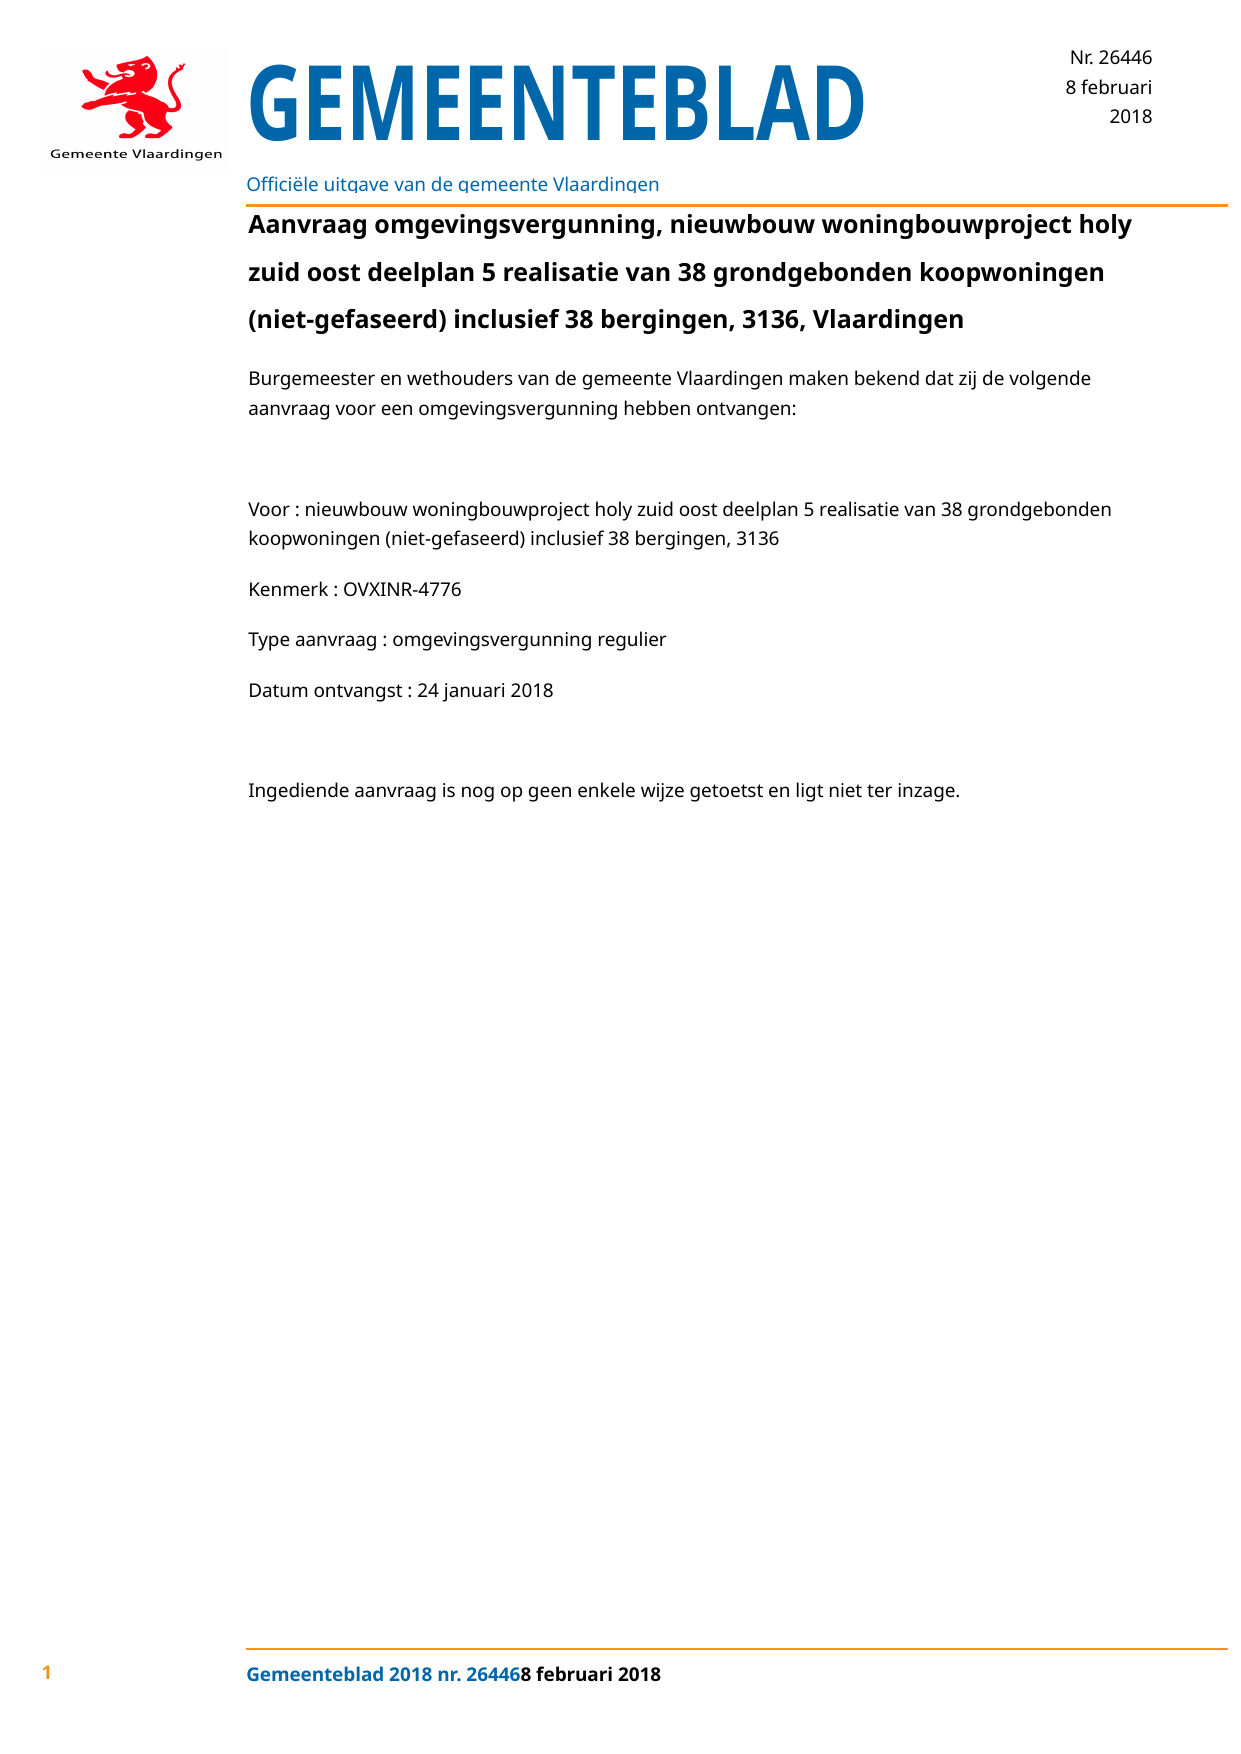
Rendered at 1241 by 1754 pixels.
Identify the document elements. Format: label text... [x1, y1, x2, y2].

text Aanvraag omgevingsvergunning, nieuwbouw woningbouwproject holy zuid oost deelplan 5 realisatie van 38 grondgebonden koopwoningen (niet-gefaseerd) inclusief 38 bergingen, 3136, Vlaardingen [248, 207, 1152, 336]
text Ingediende aanvraag is nog op geen enkele wijze getoetst en ligt niet ter inzage. [248, 778, 1152, 803]
text Datum ontvangst : 24 januari 2018 [248, 677, 1152, 702]
text Type aanvraag : omgevingsvergunning regulier [248, 626, 1152, 652]
text Burgemeester en wethouders van de gemeente Vlaardingen maken bekend dat zij de volgende aanvraag voor een omgevingsvergunning hebben ontvangen: [248, 366, 1152, 421]
text Voor : nieuwbouw woningbouwproject holy zuid oost deelplan 5 realisatie van 38 grondgebonden koopwoningen (niet-gefaseerd) inclusief 38 bergingen, 3136 [248, 496, 1152, 551]
text Kenmerk : OVXINR-4776 [248, 576, 1152, 602]
picture [41, 47, 231, 172]
